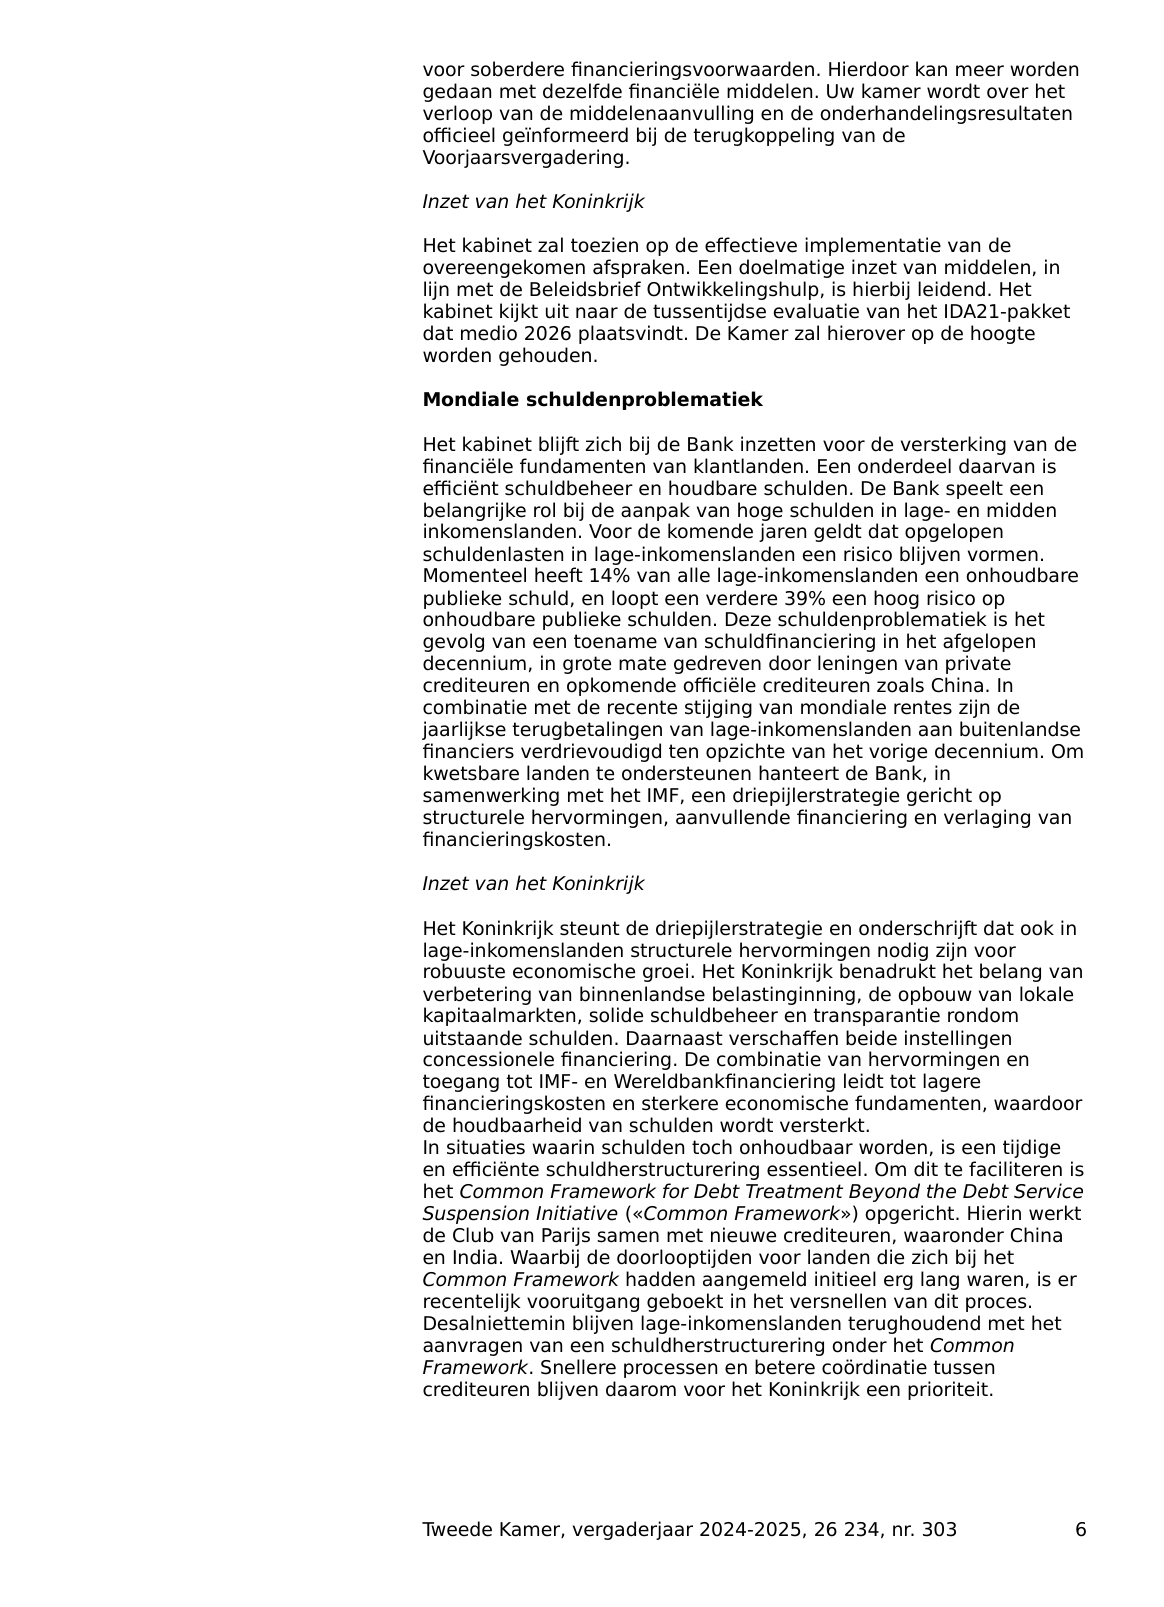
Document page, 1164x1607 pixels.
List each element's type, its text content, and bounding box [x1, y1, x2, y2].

subtitle Inzet van het Koninkrijk [422, 191, 1087, 213]
text In situaties waarin schulden toch onhoudbaar worden, is een tijdige en efficiënte schuldherstructurering essentieel. Om dit te faciliteren is het Common Framework for Debt Treatment Beyond the Debt Service Suspension Initiative («Common Framework») opgericht. Hierin werkt de Club van Parijs samen met nieuwe crediteuren, waaronder China en India. Waarbij de doorlooptijden voor landen die zich bij het Common Framework hadden aangemeld initieel erg lang waren, is er recentelijk vooruitgang geboekt in het versnellen van dit proces. Desalniettemin blijven lage-inkomenslanden terughoudend met het aanvragen van een schuldherstructurering onder het Common Framework. Snellere processen en betere coördinatie tussen crediteuren blijven daarom voor het Koninkrijk een prioriteit. [422, 1137, 1087, 1401]
text voor soberdere financieringsvoorwaarden. Hierdoor kan meer worden gedaan met dezelfde financiële middelen. Uw kamer wordt over het verloop van de middelenaanvulling en de onderhandelingsresultaten officieel geïnformeerd bij de terugkoppeling van de Voorjaarsvergadering. [422, 59, 1087, 169]
text Het kabinet blijft zich bij de Bank inzetten voor de versterking van de financiële fundamenten van klantlanden. Een onderdeel daarvan is efficiënt schuldbeheer en houdbare schulden. De Bank speelt een belangrijke rol bij de aanpak van hoge schulden in lage- en midden inkomenslanden. Voor de komende jaren geldt dat opgelopen schuldenlasten in lage-inkomenslanden een risico blijven vormen. Momenteel heeft 14% van alle lage-inkomenslanden een onhoudbare publieke schuld, en loopt een verdere 39% een hoog risico op onhoudbare publieke schulden. Deze schuldenproblematiek is het gevolg van een toename van schuldfinanciering in het afgelopen decennium, in grote mate gedreven door leningen van private crediteuren en opkomende officiële crediteuren zoals China. In combinatie met de recente stijging van mondiale rentes zijn de jaarlijkse terugbetalingen van lage-inkomenslanden aan buitenlandse financiers verdrievoudigd ten opzichte van het vorige decennium. Om kwetsbare landen te ondersteunen hanteert de Bank, in samenwerking met het IMF, een driepijlerstrategie gericht op structurele hervormingen, aanvullende financiering en verlaging van financieringskosten. [422, 433, 1087, 851]
subtitle Mondiale schuldenproblematiek [422, 389, 1087, 411]
text Het kabinet zal toezien op de effectieve implementatie van de overeengekomen afspraken. Een doelmatige inzet van middelen, in lijn met de Beleidsbrief Ontwikkelingshulp, is hierbij leidend. Het kabinet kijkt uit naar de tussentijdse evaluatie van het IDA21-pakket dat medio 2026 plaatsvindt. De Kamer zal hierover op de hoogte worden gehouden. [422, 235, 1087, 367]
text Het Koninkrijk steunt de driepijlerstrategie en onderschrijft dat ook in lage-inkomenslanden structurele hervormingen nodig zijn voor robuuste economische groei. Het Koninkrijk benadrukt het belang van verbetering van binnenlandse belastinginning, de opbouw van lokale kapitaalmarkten, solide schuldbeheer en transparantie rondom uitstaande schulden. Daarnaast verschaffen beide instellingen concessionele financiering. De combinatie van hervormingen en toegang tot IMF- en Wereldbankfinanciering leidt tot lagere financieringskosten en sterkere economische fundamenten, waardoor de houdbaarheid van schulden wordt versterkt. [422, 917, 1087, 1137]
subtitle Inzet van het Koninkrijk [422, 873, 1087, 895]
